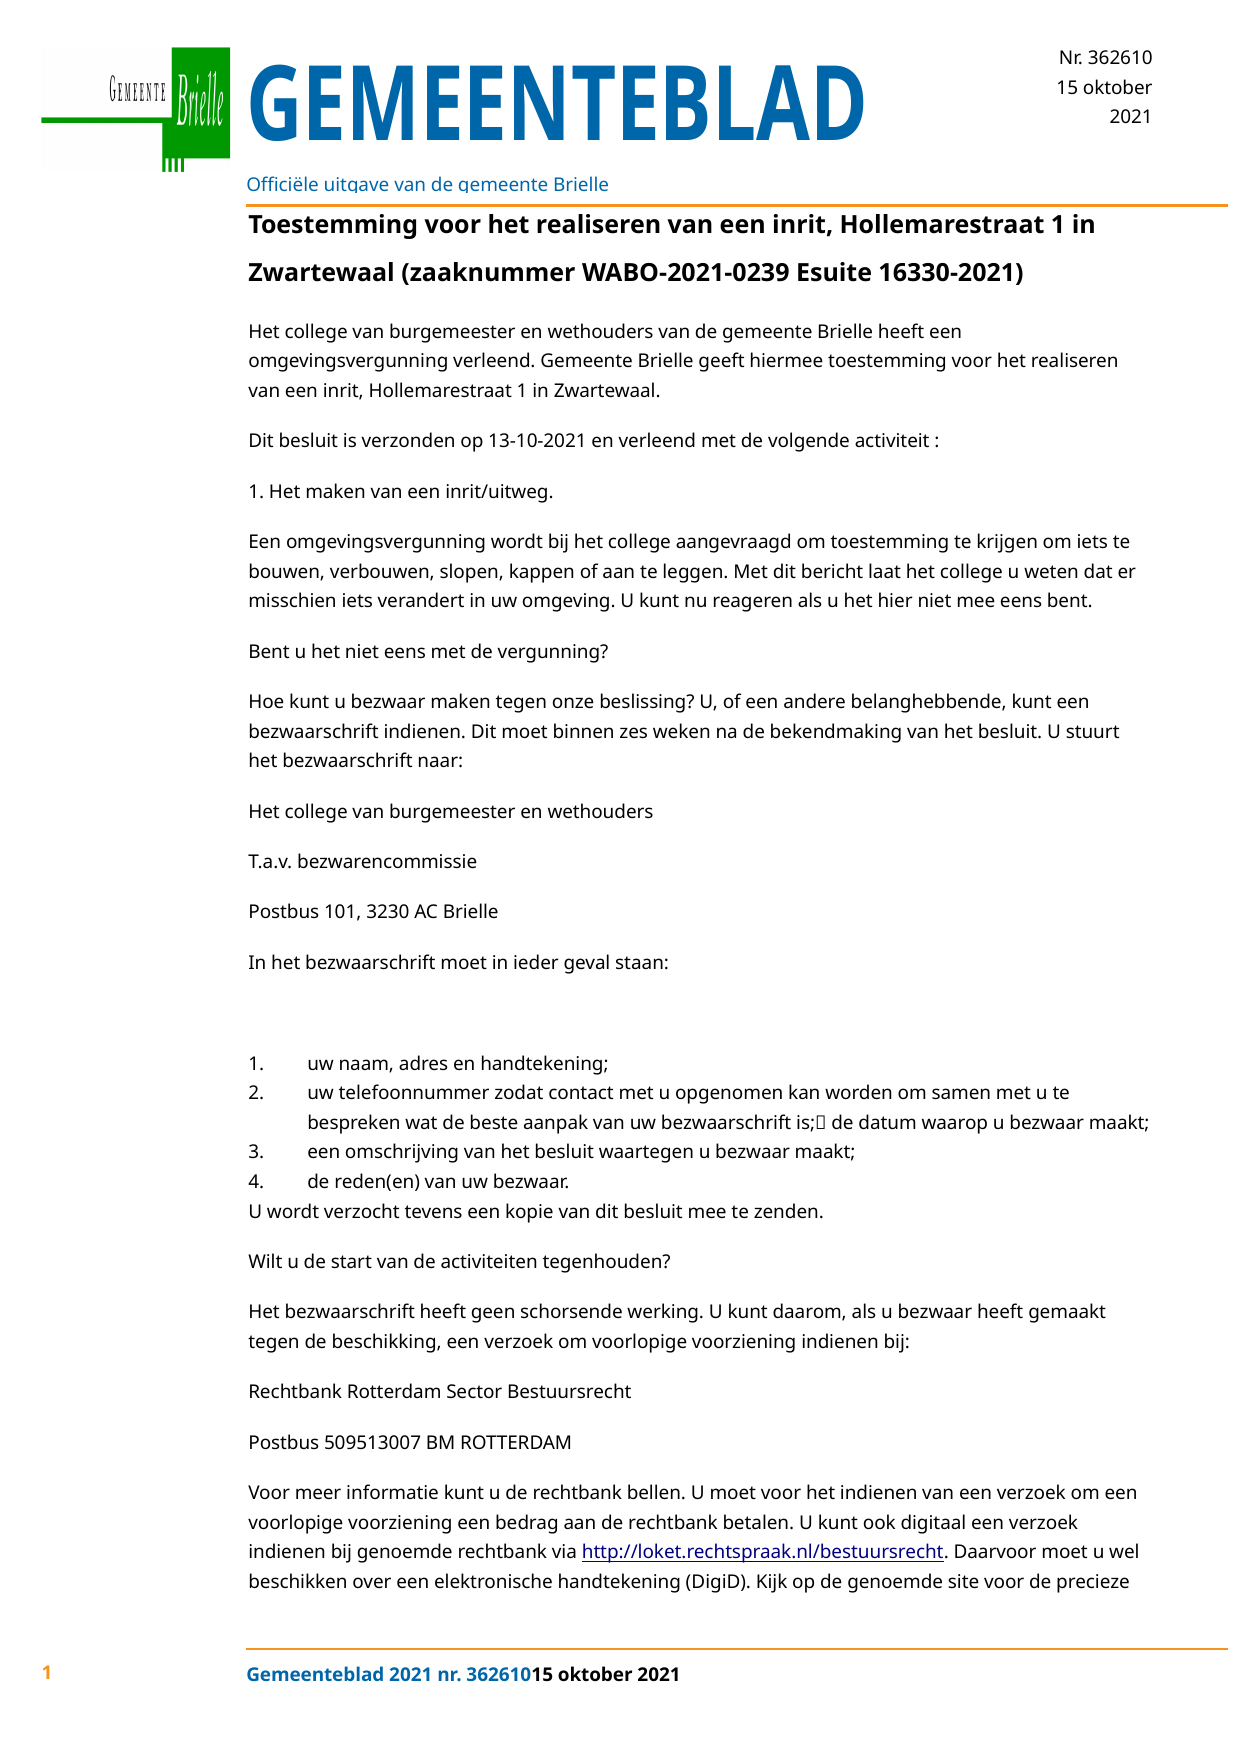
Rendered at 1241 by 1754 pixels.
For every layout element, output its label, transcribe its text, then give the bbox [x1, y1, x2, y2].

text Toestemming voor het realiseren van een inrit, Hollemarestraat 1 in Zwartewaal (zaaknummer WABO-2021-0239 Esuite 16330-2021) [248, 207, 1152, 288]
picture [41, 47, 231, 172]
list de reden(en) van uw bezwaar. [248, 1168, 1152, 1194]
text Voor meer informatie kunt u de rechtbank bellen. U moet voor het indienen van een verzoek om een voorlopige voorziening een bedrag aan de rechtbank betalen. U kunt ook digitaal een verzoek indienen bij genoemde rechtbank via http://loket.rechtspraak.nl/bestuursrecht. Daarvoor moet u wel beschikken over een elektronische handtekening (DigiD). Kijk op de genoemde site voor de precieze [248, 1479, 1152, 1594]
text In het bezwaarschrift moet in ieder geval staan: [248, 949, 1152, 975]
list uw naam, adres en handtekening; [248, 1050, 1152, 1076]
text Postbus 101, 3230 AC Brielle [248, 899, 1152, 924]
text Dit besluit is verzonden op 13-10-2021 en verleend met de volgende activiteit : [248, 427, 1152, 453]
text Postbus 509513007 BM ROTTERDAM [248, 1429, 1152, 1455]
text Wilt u de start van de activiteiten tegenhouden? [248, 1248, 1152, 1274]
text Het college van burgemeester en wethouders van de gemeente Brielle heeft een omgevingsvergunning verleend. Gemeente Brielle geeft hiermee toestemming voor het realiseren van een inrit, Hollemarestraat 1 in Zwartewaal. [248, 318, 1152, 403]
text U wordt verzocht tevens een kopie van dit besluit mee te zenden. [248, 1198, 1152, 1224]
text Het college van burgemeester en wethouders [248, 798, 1152, 824]
text Een omgevingsvergunning wordt bij het college aangevraagd om toestemming te krijgen om iets te bouwen, verbouwen, slopen, kappen of aan te leggen. Met dit bericht laat het college u weten dat er misschien iets verandert in uw omgeving. U kunt nu reageren als u het hier niet mee eens bent. [248, 528, 1152, 613]
text Het bezwaarschrift heeft geen schorsende werking. U kunt daarom, als u bezwaar heeft gemaakt tegen de beschikking, een verzoek om voorlopige voorziening indienen bij: [248, 1299, 1152, 1354]
list uw telefoonnummer zodat contact met u opgenomen kan worden om samen met u te bespreken wat de beste aanpak van uw bezwaarschrift is; de datum waarop u bezwaar maakt; [248, 1079, 1152, 1135]
text Bent u het niet eens met de vergunning? [248, 638, 1152, 664]
text Rechtbank Rotterdam Sector Bestuursrecht [248, 1379, 1152, 1404]
text Hoe kunt u bezwaar maken tegen onze beslissing? U, of een andere belanghebbende, kunt een bezwaarschrift indienen. Dit moet binnen zes weken na de bekendmaking van het besluit. U stuurt het bezwaarschrift naar: [248, 688, 1152, 773]
text 1. Het maken van een inrit/uitweg. [248, 478, 1152, 504]
list een omschrijving van het besluit waartegen u bezwaar maakt; [248, 1139, 1152, 1164]
text T.a.v. bezwarencommissie [248, 848, 1152, 874]
